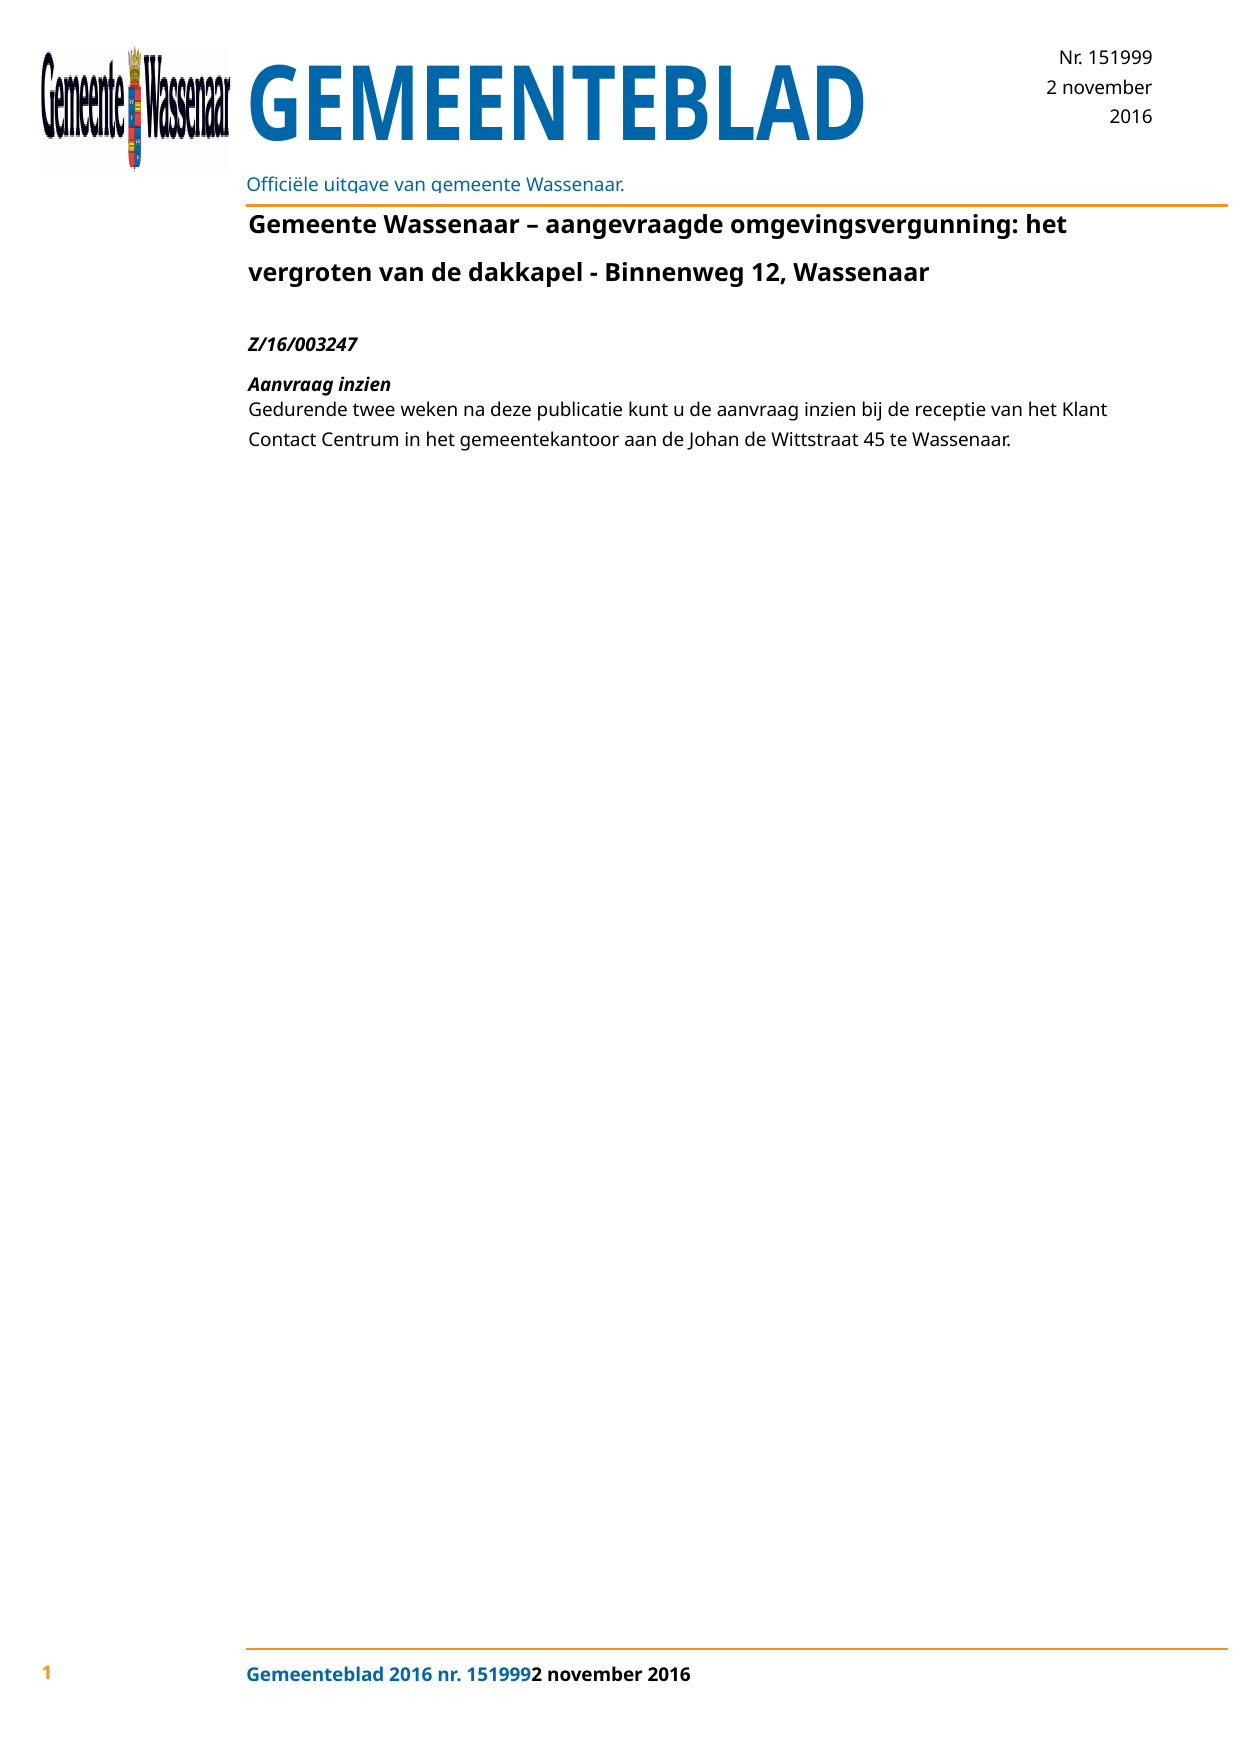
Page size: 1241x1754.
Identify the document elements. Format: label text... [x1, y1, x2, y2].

picture [41, 47, 231, 172]
text Gedurende twee weken na deze publicatie kunt u de aanvraag inzien bij de receptie van het Klant Contact Centrum in het gemeentekantoor aan de Johan de Wittstraat 45 te Wassenaar. [248, 396, 1152, 452]
text Aanvraag inzien [248, 371, 1152, 396]
text Z/16/003247 [248, 331, 1152, 357]
text Gemeente Wassenaar – aangevraagde omgevingsvergunning: het vergroten van de dakkapel - Binnenweg 12, Wassenaar [248, 207, 1152, 288]
